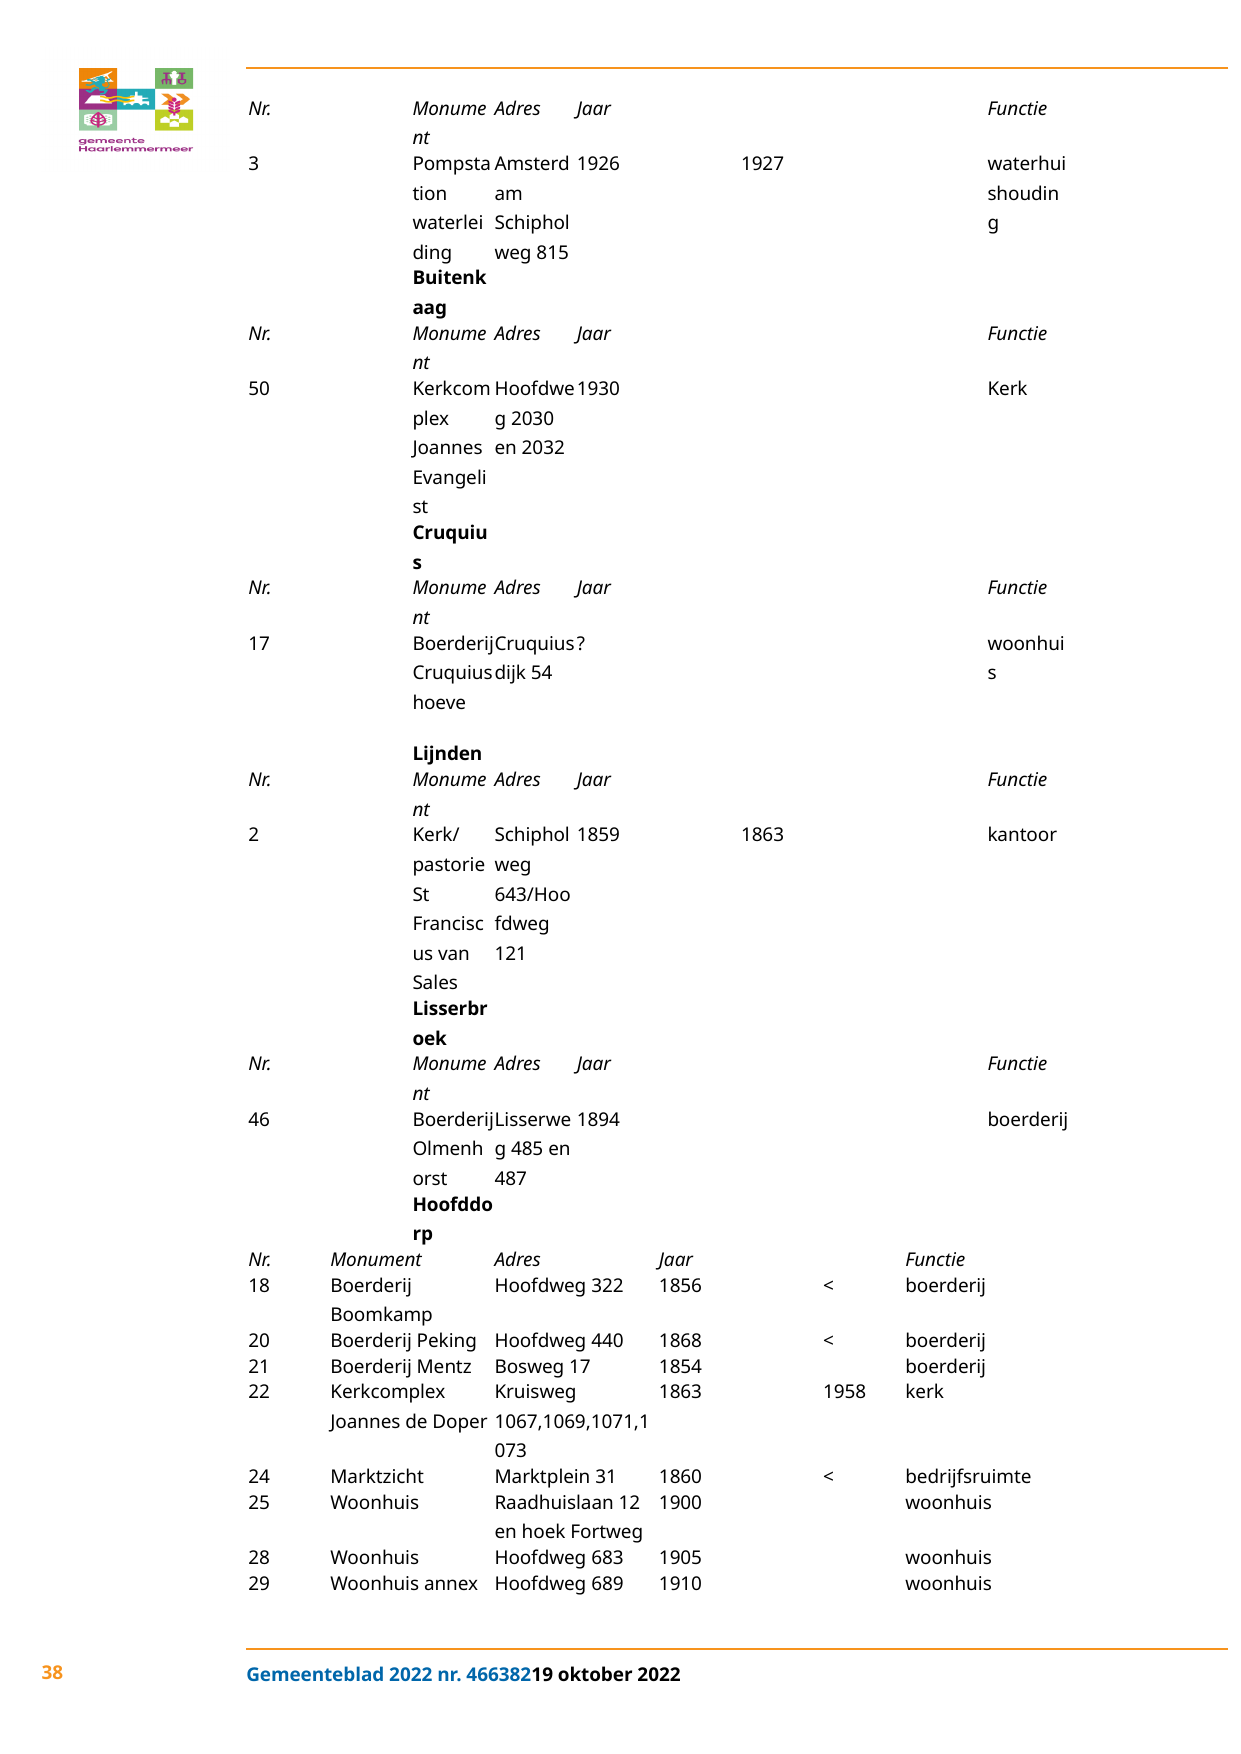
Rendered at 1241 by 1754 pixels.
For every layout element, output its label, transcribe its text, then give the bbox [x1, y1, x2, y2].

table_cell [987, 715, 1069, 741]
table_cell Kruisweg 1067,1069,1071,1073 [494, 1379, 659, 1463]
table_cell Amsterdam Schipholweg 815 [494, 150, 577, 264]
table_cell Pompstation waterleiding [412, 150, 494, 264]
table_cell Hoofdweg 440 [494, 1327, 659, 1353]
table_cell [1069, 766, 1152, 822]
table_cell woonhuis [987, 630, 1069, 715]
table_cell Adres [494, 1051, 577, 1106]
table_cell Kerk/pastorie St Franciscus van Sales [412, 822, 494, 995]
table_cell Functie [905, 1246, 1152, 1272]
table_cell boerderij [905, 1353, 1152, 1378]
table_cell 1868 [659, 1327, 823, 1353]
table_cell 1905 [659, 1545, 823, 1570]
table_cell [577, 265, 741, 320]
table_cell 1927 [741, 150, 987, 264]
table_cell [577, 715, 741, 741]
table_cell [248, 995, 412, 1051]
table_cell 1958 [823, 1379, 905, 1463]
table_cell 28 [248, 1545, 330, 1570]
table_cell 1860 [659, 1464, 823, 1489]
table_cell 29 [248, 1570, 330, 1596]
table_cell Hoofdweg 683 [494, 1545, 659, 1570]
table_cell [987, 519, 1069, 574]
table_cell [741, 320, 987, 375]
table_cell Monument [412, 320, 494, 375]
table_cell [741, 741, 987, 766]
table_cell Functie [987, 766, 1069, 822]
table_cell [577, 1191, 741, 1246]
table_cell [1069, 995, 1152, 1051]
table_cell [987, 265, 1069, 320]
table_cell Marktzicht [330, 1464, 494, 1489]
table_cell Cruquiusdijk 54 [494, 630, 577, 715]
table_cell [741, 375, 987, 519]
table_cell Woonhuis [330, 1489, 494, 1544]
table_cell Hoofdweg 322 [494, 1272, 659, 1327]
table_cell [1069, 822, 1152, 995]
table_cell Monument [412, 95, 494, 150]
table_cell Kerkcomplex Joannes de Doper [330, 1379, 494, 1463]
table_cell Functie [987, 95, 1069, 150]
table_cell [248, 715, 412, 741]
table_cell [412, 715, 494, 741]
table_cell 1859 [577, 822, 741, 995]
table_cell [1069, 150, 1152, 264]
table_cell 25 [248, 1489, 330, 1544]
table_cell [1069, 741, 1152, 766]
table_cell woonhuis [905, 1545, 1152, 1570]
table_cell Hoofddorp [412, 1191, 494, 1246]
table_cell [741, 766, 987, 822]
table_cell [987, 1191, 1069, 1246]
table_cell [823, 1545, 905, 1570]
table_cell Nr. [248, 575, 412, 630]
table_cell boerderij [987, 1106, 1069, 1191]
table_cell [1069, 519, 1152, 574]
table_cell 1894 [577, 1106, 741, 1191]
table_cell Monument [412, 1051, 494, 1106]
table_cell 24 [248, 1464, 330, 1489]
table_cell Boerderij Peking [330, 1327, 494, 1353]
table_cell waterhuishouding [987, 150, 1069, 264]
table_cell [1069, 715, 1152, 741]
table_cell [823, 1353, 905, 1378]
table_cell < [823, 1464, 905, 1489]
table_cell [823, 1570, 905, 1596]
table_cell Monument [412, 766, 494, 822]
table_cell ? [577, 630, 741, 715]
table_cell [741, 715, 987, 741]
table_cell Adres [494, 320, 577, 375]
table_cell Nr. [248, 1051, 412, 1106]
table_cell [494, 741, 577, 766]
table_cell [823, 1246, 905, 1272]
table_cell [823, 1489, 905, 1544]
table_cell 46 [248, 1106, 412, 1191]
table_cell [494, 715, 577, 741]
table_cell [741, 1106, 987, 1191]
table_cell 1863 [741, 822, 987, 995]
table_cell Nr. [248, 1246, 330, 1272]
table_cell [987, 995, 1069, 1051]
table_cell Jaar [577, 320, 741, 375]
table_cell [987, 741, 1069, 766]
table_cell [1069, 320, 1152, 375]
table_cell [741, 575, 987, 630]
table_cell [1069, 630, 1152, 715]
table_cell Marktplein 31 [494, 1464, 659, 1489]
table_cell < [823, 1327, 905, 1353]
table_cell Lisserweg 485 en 487 [494, 1106, 577, 1191]
table_cell [741, 630, 987, 715]
table_cell [1069, 575, 1152, 630]
table_cell [494, 995, 577, 1051]
table_cell [1069, 1106, 1152, 1191]
table_cell [1069, 95, 1152, 150]
table_cell 2 [248, 822, 412, 995]
table_cell 1900 [659, 1489, 823, 1544]
table_cell [741, 95, 987, 150]
table_cell Monument [412, 575, 494, 630]
table_cell Boerderij Cruquiushoeve [412, 630, 494, 715]
table_cell [741, 1191, 987, 1246]
table_cell Boerderij Mentz [330, 1353, 494, 1378]
table_cell Adres [494, 575, 577, 630]
table_cell 1854 [659, 1353, 823, 1378]
table_cell boerderij [905, 1327, 1152, 1353]
table_cell 1910 [659, 1570, 823, 1596]
table_cell 1863 [659, 1379, 823, 1463]
table_cell 18 [248, 1272, 330, 1327]
table_cell Cruquius [412, 519, 494, 574]
table_cell 1930 [577, 375, 741, 519]
table_cell 17 [248, 630, 412, 715]
table_cell [248, 741, 412, 766]
table_cell 3 [248, 150, 412, 264]
table_cell [1069, 265, 1152, 320]
table_cell [1069, 1191, 1152, 1246]
table_cell Jaar [577, 766, 741, 822]
table_cell [577, 995, 741, 1051]
table_cell [741, 1051, 987, 1106]
table_cell Lisserbroek [412, 995, 494, 1051]
table_cell 1856 [659, 1272, 823, 1327]
table_cell [494, 265, 577, 320]
table_cell 20 [248, 1327, 330, 1353]
table_cell < [823, 1272, 905, 1327]
table_cell Functie [987, 320, 1069, 375]
table_cell boerderij [905, 1272, 1152, 1327]
table_cell [741, 519, 987, 574]
table_cell Raadhuislaan 12 en hoek Fortweg [494, 1489, 659, 1544]
table_cell [494, 519, 577, 574]
table_cell Adres [494, 1246, 659, 1272]
table_cell Boerderij Olmenhorst [412, 1106, 494, 1191]
table_cell Hoofdweg 2030 en 2032 [494, 375, 577, 519]
table_cell [741, 995, 987, 1051]
table_cell Boerderij Boomkamp [330, 1272, 494, 1327]
table_cell kantoor [987, 822, 1069, 995]
table_cell Functie [987, 1051, 1069, 1106]
picture [41, 47, 231, 172]
table_cell bedrijfsruimte [905, 1464, 1152, 1489]
table_cell [577, 519, 741, 574]
table_cell woonhuis [905, 1489, 1152, 1544]
table_cell Jaar [659, 1246, 823, 1272]
table_cell Bosweg 17 [494, 1353, 659, 1378]
table_cell Adres [494, 766, 577, 822]
table_cell kerk [905, 1379, 1152, 1463]
table_cell [248, 1191, 412, 1246]
table_cell Kerkcomplex Joannes Evangelist [412, 375, 494, 519]
table_cell Hoofdweg 689 [494, 1570, 659, 1596]
table_cell Nr. [248, 320, 412, 375]
table_cell Jaar [577, 1051, 741, 1106]
table_cell Nr. [248, 95, 412, 150]
table_cell [577, 741, 741, 766]
table_cell [248, 519, 412, 574]
table_cell [1069, 1051, 1152, 1106]
table_cell Schipholweg 643/Hoofdweg 121 [494, 822, 577, 995]
table_cell 1926 [577, 150, 741, 264]
table_cell Kerk [987, 375, 1069, 519]
table_cell Jaar [577, 95, 741, 150]
table_cell 21 [248, 1353, 330, 1378]
table_cell [1069, 375, 1152, 519]
table_cell 50 [248, 375, 412, 519]
table_cell woonhuis [905, 1570, 1152, 1596]
table_cell Adres [494, 95, 577, 150]
table_cell [494, 1191, 577, 1246]
table_cell Monument [330, 1246, 494, 1272]
table_cell Jaar [577, 575, 741, 630]
table_cell Buitenkaag [412, 265, 494, 320]
table_cell Nr. [248, 766, 412, 822]
table_cell [248, 265, 412, 320]
table_cell Lijnden [412, 741, 494, 766]
table_cell [741, 265, 987, 320]
table_cell Woonhuis annex [330, 1570, 494, 1596]
table_cell 22 [248, 1379, 330, 1463]
table_cell Woonhuis [330, 1545, 494, 1570]
table_cell Functie [987, 575, 1069, 630]
